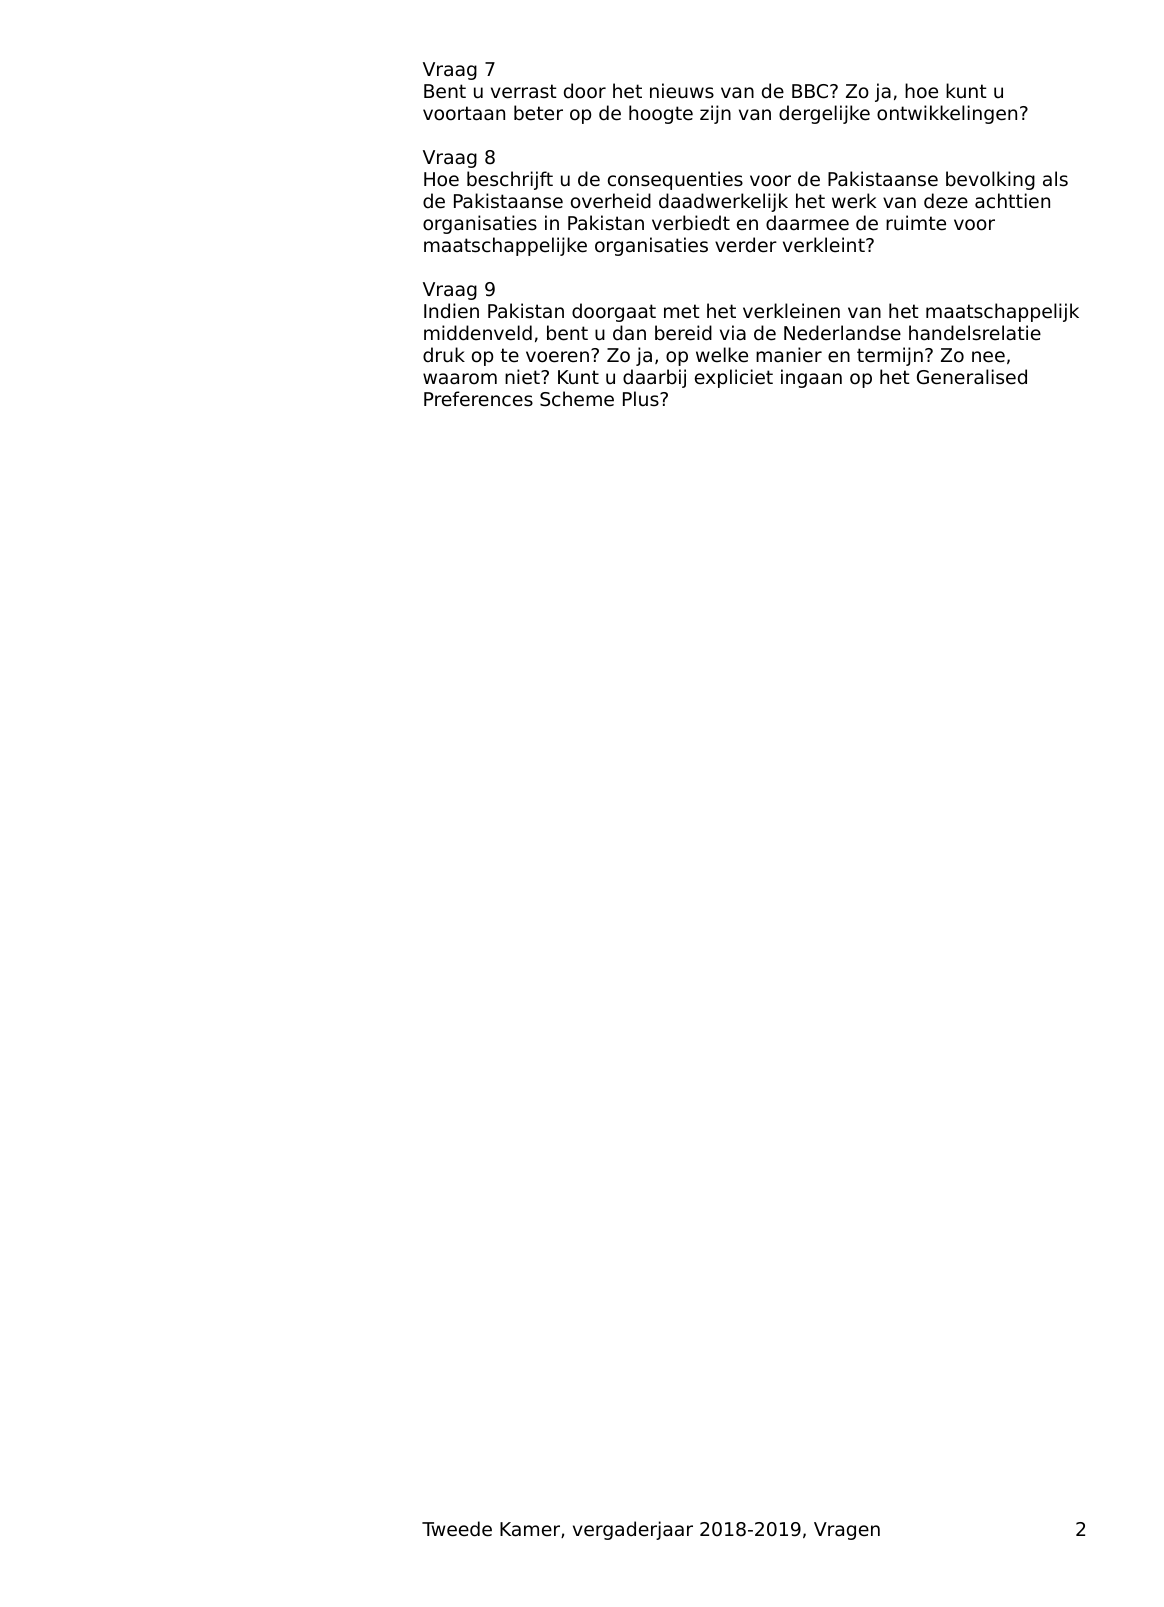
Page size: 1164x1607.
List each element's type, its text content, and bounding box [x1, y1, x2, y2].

text Vraag 7 [422, 59, 1087, 81]
text Hoe beschrijft u de consequenties voor de Pakistaanse bevolking als de Pakistaanse overheid daadwerkelijk het werk van deze achttien organisaties in Pakistan verbiedt en daarmee de ruimte voor maatschappelijke organisaties verder verkleint? [422, 169, 1087, 257]
text Vraag 9 [422, 279, 1087, 301]
text Indien Pakistan doorgaat met het verkleinen van het maatschappelijk middenveld, bent u dan bereid via de Nederlandse handelsrelatie druk op te voeren? Zo ja, op welke manier en termijn? Zo nee, waarom niet? Kunt u daarbij expliciet ingaan op het Generalised Preferences Scheme Plus? [422, 301, 1087, 411]
text Vraag 8 [422, 147, 1087, 169]
text Bent u verrast door het nieuws van de BBC? Zo ja, hoe kunt u voortaan beter op de hoogte zijn van dergelijke ontwikkelingen? [422, 81, 1087, 125]
